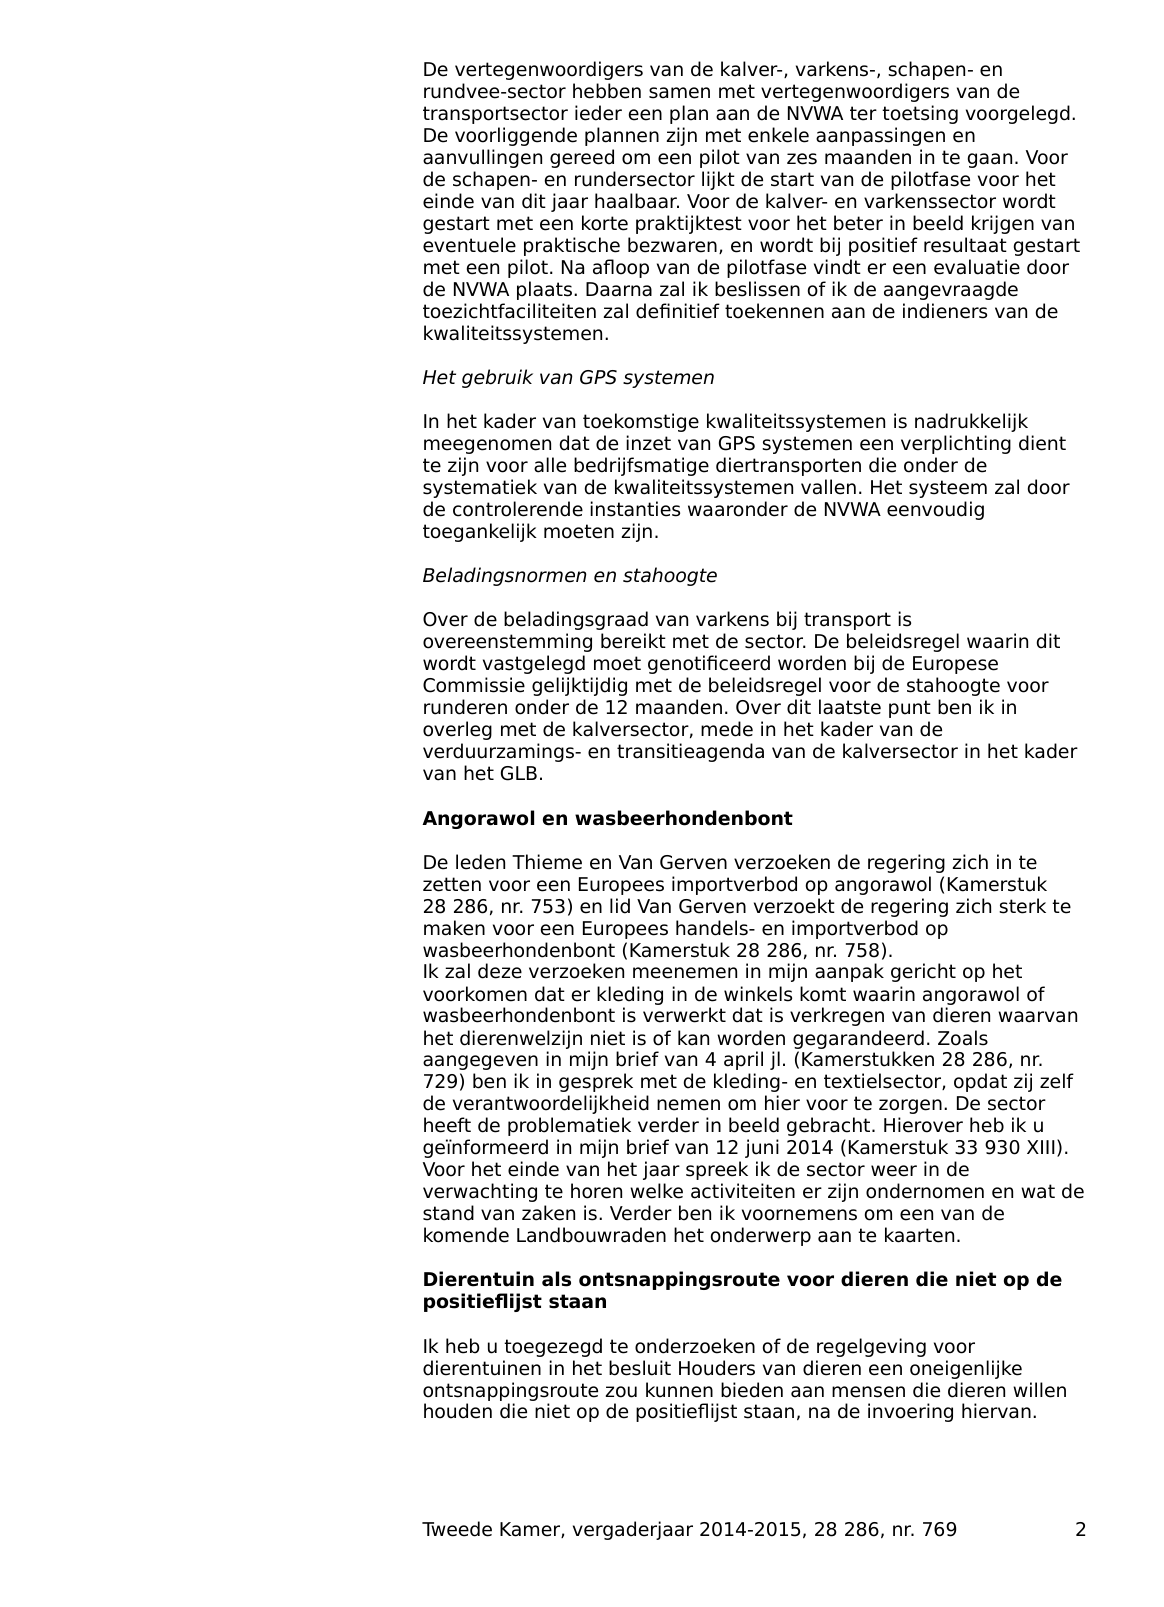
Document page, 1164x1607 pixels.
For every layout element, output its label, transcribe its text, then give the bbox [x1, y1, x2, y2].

text Over de beladingsgraad van varkens bij transport is overeenstemming bereikt met de sector. De beleidsregel waarin dit wordt vastgelegd moet genotificeerd worden bij de Europese Commissie gelijktijdig met de beleidsregel voor de stahoogte voor runderen onder de 12 maanden. Over dit laatste punt ben ik in overleg met de kalversector, mede in het kader van de verduurzamings- en transitieagenda van de kalversector in het kader van het GLB. [422, 609, 1087, 785]
subtitle Dierentuin als ontsnappingsroute voor dieren die niet op de positieflijst staan [422, 1269, 1087, 1313]
subtitle Beladingsnormen en stahoogte [422, 565, 1087, 587]
text Ik heb u toegezegd te onderzoeken of de regelgeving voor dierentuinen in het besluit Houders van dieren een oneigenlijke ontsnappingsroute zou kunnen bieden aan mensen die dieren willen houden die niet op de positieflijst staan, na de invoering hiervan. [422, 1336, 1087, 1423]
text In het kader van toekomstige kwaliteitssystemen is nadrukkelijk meegenomen dat de inzet van GPS systemen een verplichting dient te zijn voor alle bedrijfsmatige diertransporten die onder de systematiek van de kwaliteitssystemen vallen. Het systeem zal door de controlerende instanties waaronder de NVWA eenvoudig toegankelijk moeten zijn. [422, 411, 1087, 543]
subtitle Het gebruik van GPS systemen [422, 367, 1087, 389]
text De leden Thieme en Van Gerven verzoeken de regering zich in te zetten voor een Europees importverbod op angorawol (Kamerstuk 28 286, nr. 753) en lid Van Gerven verzoekt de regering zich sterk te maken voor een Europees handels- en importverbod op wasbeerhondenbont (Kamerstuk 28 286, nr. 758). [422, 852, 1087, 961]
text Ik zal deze verzoeken meenemen in mijn aanpak gericht op het voorkomen dat er kleding in de winkels komt waarin angorawol of wasbeerhondenbont is verwerkt dat is verkregen van dieren waarvan het dierenwelzijn niet is of kan worden gegarandeerd. Zoals aangegeven in mijn brief van 4 april jl. (Kamerstukken 28 286, nr. 729) ben ik in gesprek met de kleding- en textielsector, opdat zij zelf de verantwoordelijkheid nemen om hier voor te zorgen. De sector heeft de problematiek verder in beeld gebracht. Hierover heb ik u geïnformeerd in mijn brief van 12 juni 2014 (Kamerstuk 33 930 XIII). Voor het einde van het jaar spreek ik de sector weer in de verwachting te horen welke activiteiten er zijn ondernomen en wat de stand van zaken is. Verder ben ik voornemens om een van de komende Landbouwraden het onderwerp aan te kaarten. [422, 961, 1087, 1247]
subtitle Angorawol en wasbeerhondenbont [422, 807, 1087, 829]
text De vertegenwoordigers van de kalver-, varkens-, schapen- en rundvee-sector hebben samen met vertegenwoordigers van de transportsector ieder een plan aan de NVWA ter toetsing voorgelegd. De voorliggende plannen zijn met enkele aanpassingen en aanvullingen gereed om een pilot van zes maanden in te gaan. Voor de schapen- en rundersector lijkt de start van de pilotfase voor het einde van dit jaar haalbaar. Voor de kalver- en varkenssector wordt gestart met een korte praktijktest voor het beter in beeld krijgen van eventuele praktische bezwaren, en wordt bij positief resultaat gestart met een pilot. Na afloop van de pilotfase vindt er een evaluatie door de NVWA plaats. Daarna zal ik beslissen of ik de aangevraagde toezichtfaciliteiten zal definitief toekennen aan de indieners van de kwaliteitssystemen. [422, 59, 1087, 345]
